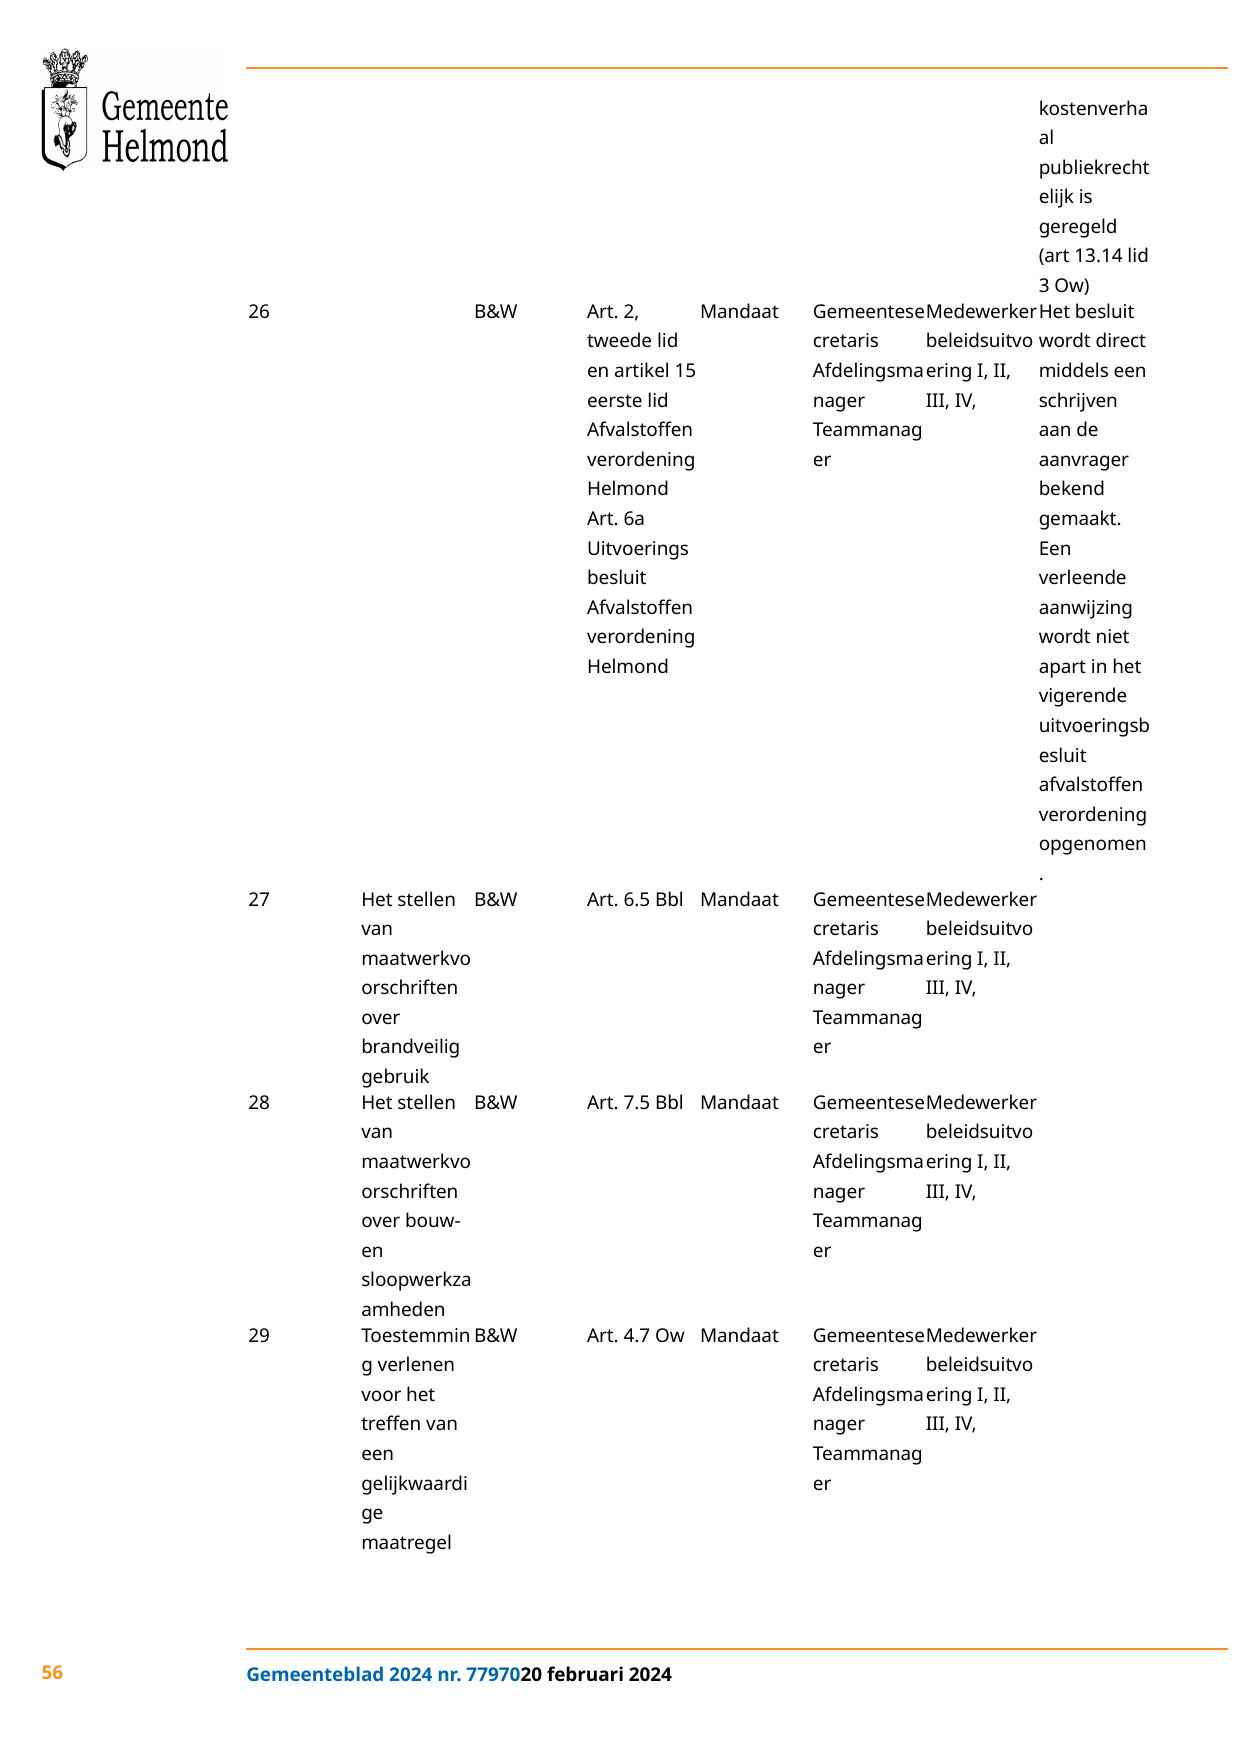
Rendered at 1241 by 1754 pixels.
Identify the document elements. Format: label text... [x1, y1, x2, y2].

table_cell B&W [474, 1089, 587, 1322]
table_cell Medewerker beleidsuitvoering I, II, III, IV, [926, 298, 1038, 886]
table_cell Het stellen van maatwerkvoorschriften over brandveilig gebruik [361, 886, 474, 1089]
table_cell [361, 298, 474, 886]
table_cell [474, 95, 587, 298]
table_cell Art. 4.7 Ow [587, 1322, 700, 1555]
table_cell Gemeentesecretaris Afdelingsmanager Teammanager [813, 298, 926, 886]
table_cell 29 [248, 1322, 361, 1555]
table_cell 28 [248, 1089, 361, 1322]
table_cell [248, 95, 361, 298]
table_cell Gemeentesecretaris Afdelingsmanager Teammanager [813, 886, 926, 1089]
table_cell Mandaat [700, 886, 813, 1089]
table_cell Gemeentesecretaris Afdelingsmanager Teammanager [813, 1089, 926, 1322]
picture [41, 47, 231, 172]
table_cell Art. 6.5 Bbl [587, 886, 700, 1089]
table_cell B&W [474, 1322, 587, 1555]
table_cell kostenverhaal publiekrechtelijk is geregeld (art 13.14 lid 3 Ow) [1039, 95, 1152, 298]
table_cell Gemeentesecretaris Afdelingsmanager Teammanager [813, 1322, 926, 1555]
table_cell [926, 95, 1038, 298]
table_cell B&W [474, 298, 587, 886]
table_cell [1039, 1089, 1152, 1322]
table_cell Het besluit wordt direct middels een schrijven aan de aanvrager bekend gemaakt. Een verleende aanwijzing wordt niet apart in het vigerende uitvoeringsbesluit afvalstoffenverordening opgenomen. [1039, 298, 1152, 886]
table_cell Mandaat [700, 1089, 813, 1322]
table_cell [587, 95, 700, 298]
table_cell Medewerker beleidsuitvoering I, II, III, IV, [926, 1322, 1038, 1555]
table_cell Art. 7.5 Bbl [587, 1089, 700, 1322]
table_cell 26 [248, 298, 361, 886]
table_cell [700, 95, 813, 298]
table_cell [361, 95, 474, 298]
table_cell Medewerker beleidsuitvoering I, II, III, IV, [926, 886, 1038, 1089]
table_cell [813, 95, 926, 298]
table_cell Mandaat [700, 298, 813, 886]
table_cell Mandaat [700, 1322, 813, 1555]
table_cell B&W [474, 886, 587, 1089]
table_cell Medewerker beleidsuitvoering I, II, III, IV, [926, 1089, 1038, 1322]
table_cell [1039, 886, 1152, 1089]
table_cell 27 [248, 886, 361, 1089]
table_cell Het stellen van maatwerkvoorschriften over bouw- en sloopwerkzaamheden [361, 1089, 474, 1322]
table_cell Art. 2, tweede lid en artikel 15 eerste lid Afvalstoffenverordening Helmond Art. 6a Uitvoeringsbesluit Afvalstoffen verordening Helmond [587, 298, 700, 886]
table_cell Toestemming verlenen voor het treffen van een gelijkwaardige maatregel [361, 1322, 474, 1555]
table_cell [1039, 1322, 1152, 1555]
